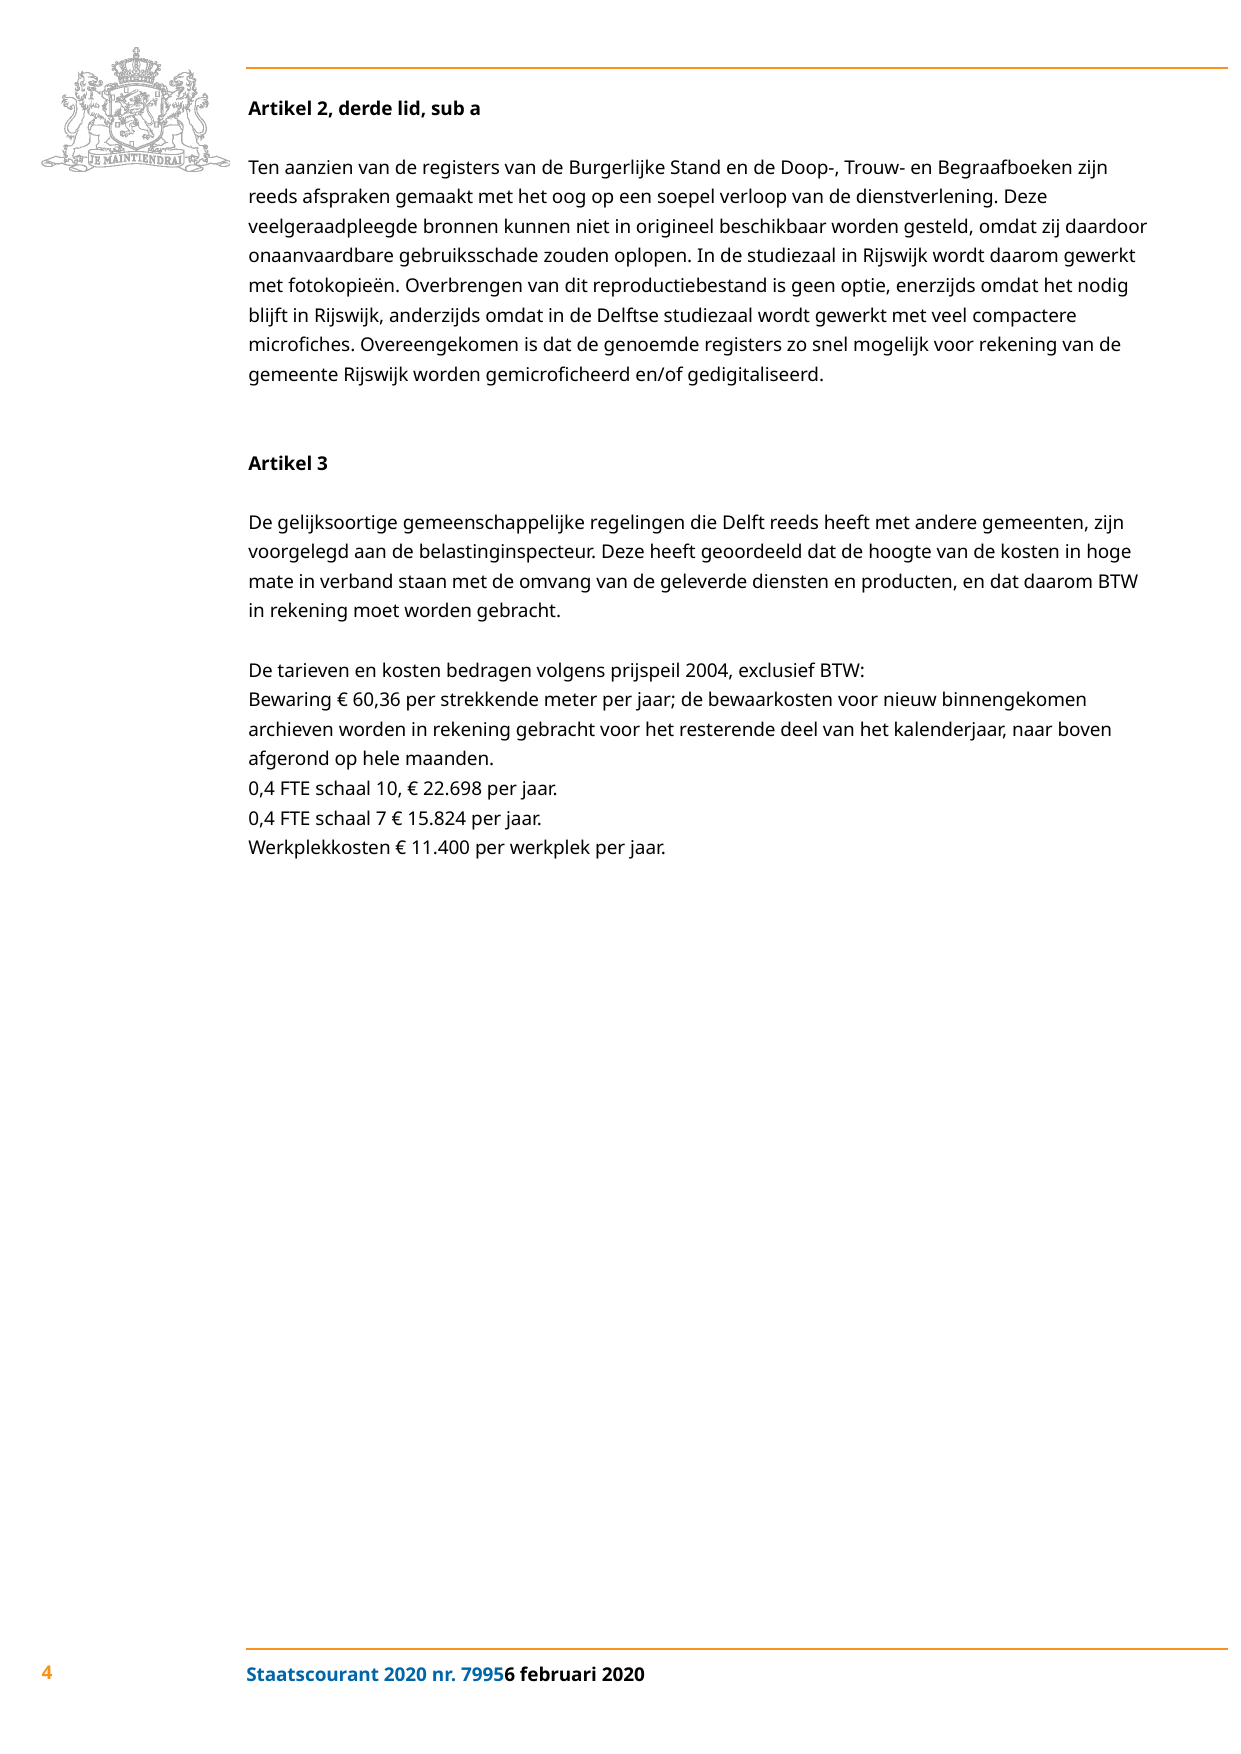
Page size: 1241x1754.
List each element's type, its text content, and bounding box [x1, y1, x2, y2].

text 0,4 FTE schaal 7 € 15.824 per jaar. [248, 805, 1152, 831]
picture [41, 47, 231, 172]
text Artikel 3 [248, 450, 1152, 476]
text Bewaring € 60,36 per strekkende meter per jaar; de bewaarkosten voor nieuw binnengekomen archieven worden in rekening gebracht voor het resterende deel van het kalenderjaar, naar boven afgerond op hele maanden. [248, 686, 1152, 771]
text Ten aanzien van de registers van de Burgerlijke Stand en de Doop-, Trouw- en Begraafboeken zijn reeds afspraken gemaakt met het oog op een soepel verloop van de dienstverlening. Deze veelgeraadpleegde bronnen kunnen niet in origineel beschikbaar worden gesteld, omdat zij daardoor onaanvaardbare gebruiksschade zouden oplopen. In de studiezaal in Rijswijk wordt daarom gewerkt met fotokopieën. Overbrengen van dit reproductiebestand is geen optie, enerzijds omdat het nodig blijft in Rijswijk, anderzijds omdat in de Delftse studiezaal wordt gewerkt met veel compactere microfiches. Overeengekomen is dat de genoemde registers zo snel mogelijk voor rekening van de gemeente Rijswijk worden gemicroficheerd en/of gedigitaliseerd. [248, 154, 1152, 387]
text Werkplekkosten € 11.400 per werkplek per jaar. [248, 834, 1152, 860]
text De tarieven en kosten bedragen volgens prijspeil 2004, exclusief BTW: [248, 657, 1152, 683]
text Artikel 2, derde lid, sub a [248, 95, 1152, 121]
text De gelijksoortige gemeenschappelijke regelingen die Delft reeds heeft met andere gemeenten, zijn voorgelegd aan de belastinginspecteur. Deze heeft geoordeeld dat de hoogte van de kosten in hoge mate in verband staan met de omvang van de geleverde diensten en producten, en dat daarom BTW in rekening moet worden gebracht. [248, 509, 1152, 623]
text 0,4 FTE schaal 10, € 22.698 per jaar. [248, 775, 1152, 801]
